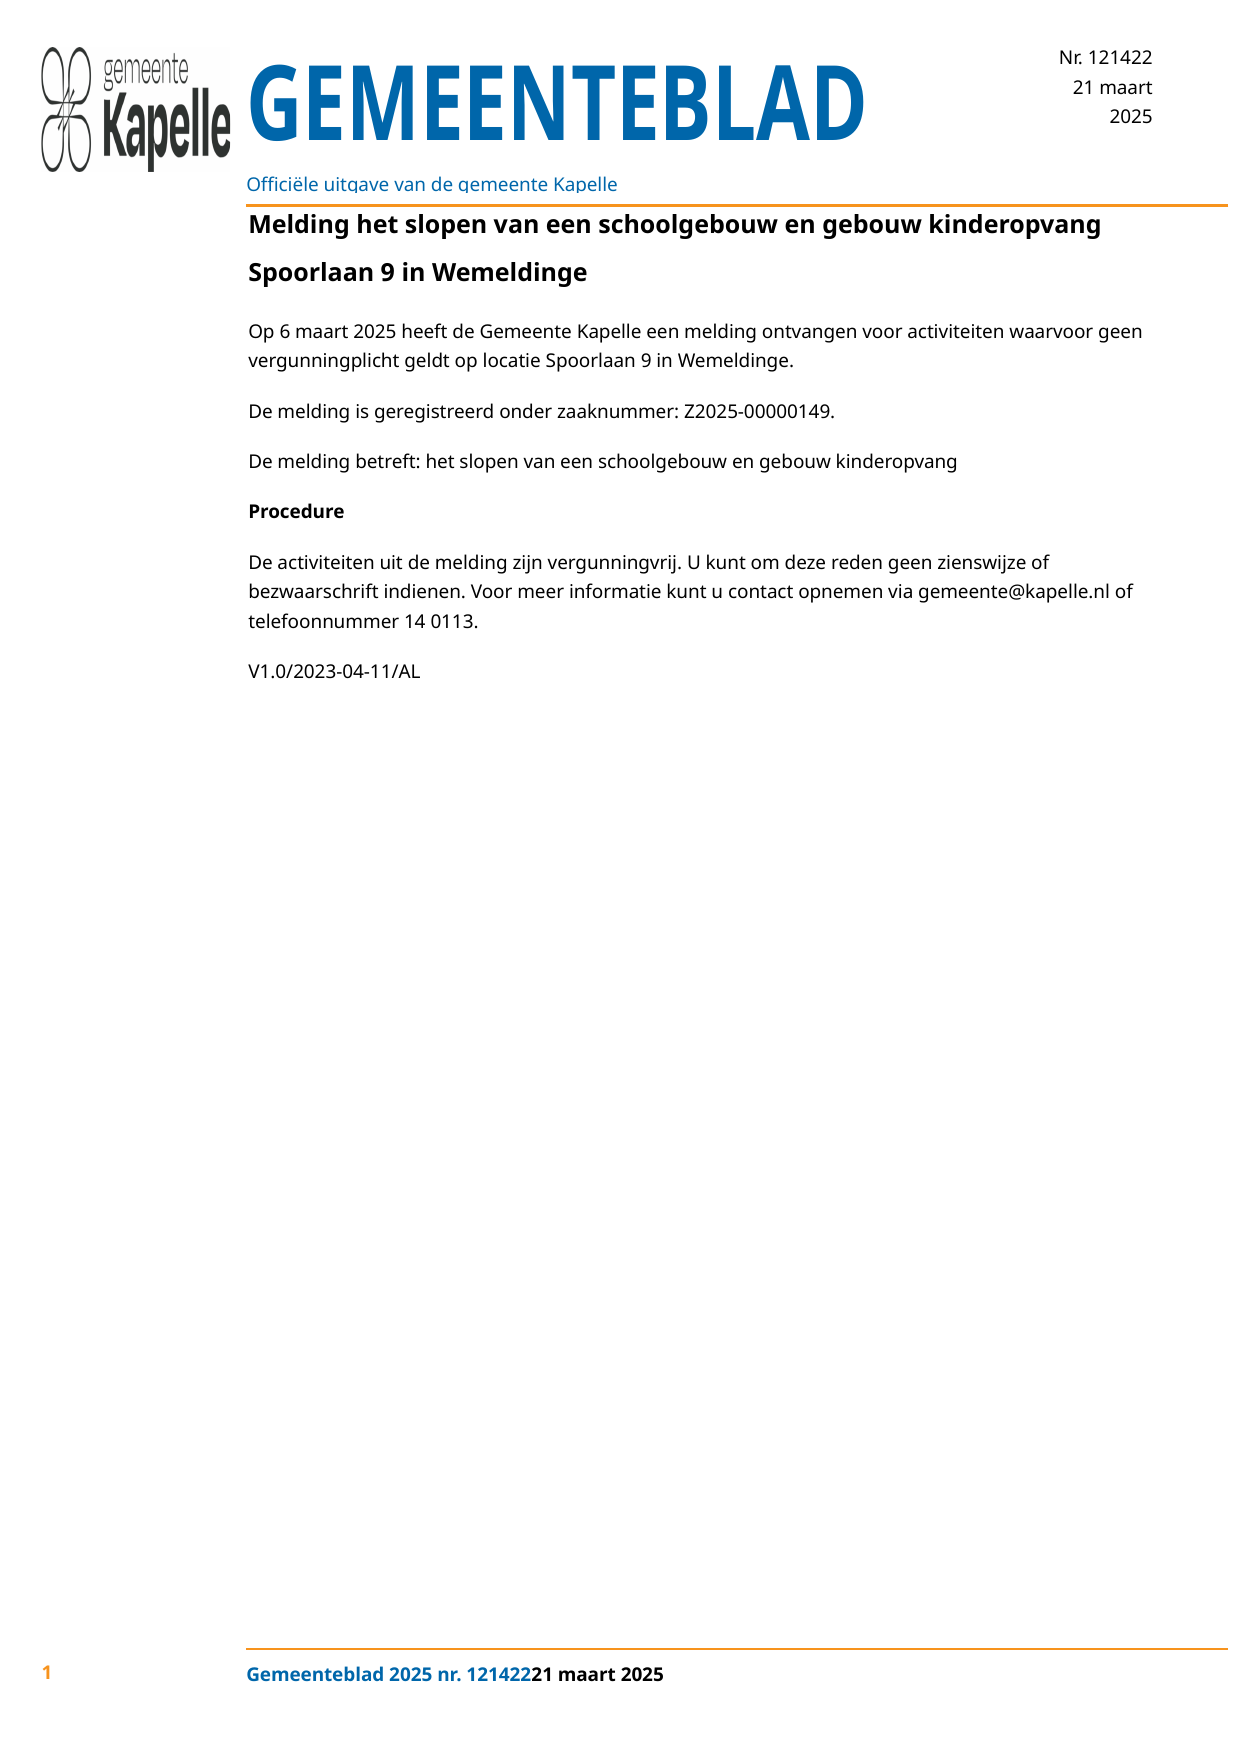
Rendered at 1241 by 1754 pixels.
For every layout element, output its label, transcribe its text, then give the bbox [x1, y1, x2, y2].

picture [41, 47, 231, 172]
text Procedure [248, 499, 1152, 524]
text V1.0/2023-04-11/AL [248, 659, 1152, 684]
text De activiteiten uit de melding zijn vergunningvrij. U kunt om deze reden geen zienswijze of bezwaarschrift indienen. Voor meer informatie kunt u contact opnemen via gemeente@kapelle.nl of telefoonnummer 14 0113. [248, 549, 1152, 634]
text Op 6 maart 2025 heeft de Gemeente Kapelle een melding ontvangen voor activiteiten waarvoor geen vergunningplicht geldt op locatie Spoorlaan 9 in Wemeldinge. [248, 318, 1152, 373]
text De melding is geregistreerd onder zaaknummer: Z2025-00000149. [248, 398, 1152, 424]
text De melding betreft: het slopen van een schoolgebouw en gebouw kinderopvang [248, 448, 1152, 474]
text Melding het slopen van een schoolgebouw en gebouw kinderopvang Spoorlaan 9 in Wemeldinge [248, 207, 1152, 288]
